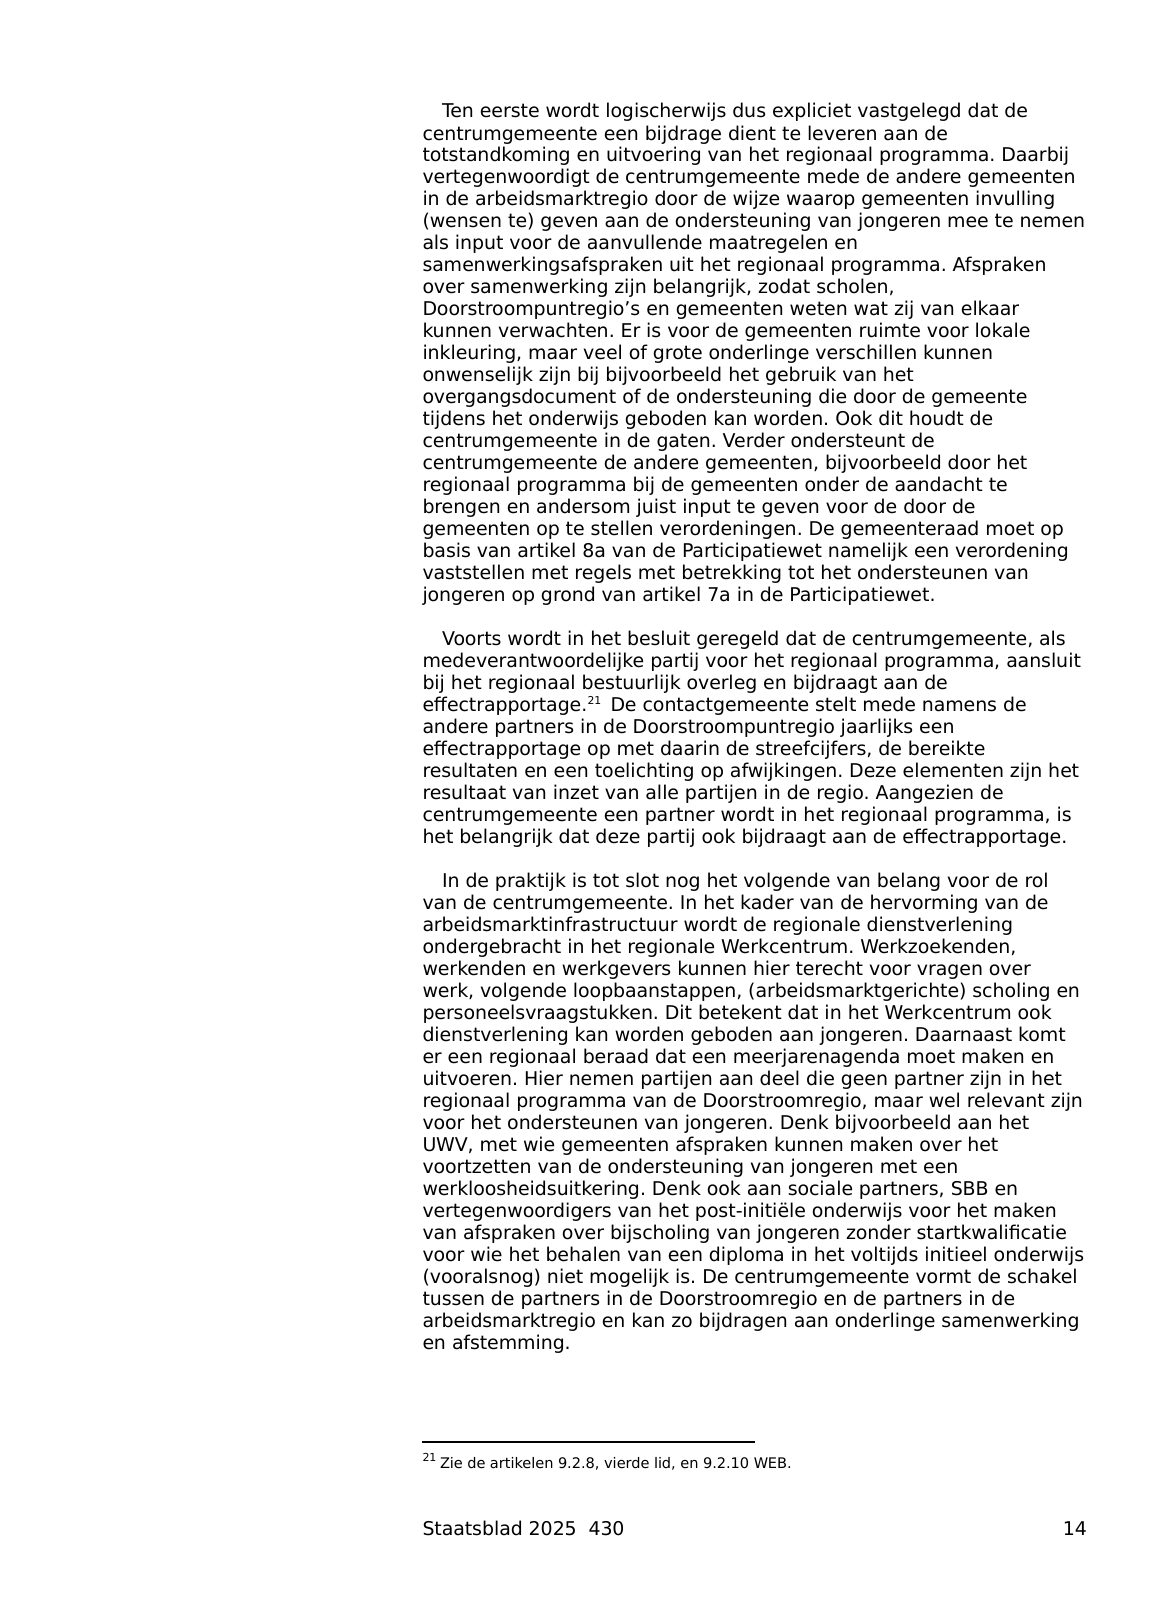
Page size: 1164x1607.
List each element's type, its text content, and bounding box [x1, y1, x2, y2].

text In de praktijk is tot slot nog het volgende van belang voor de rol van de centrumgemeente. In het kader van de hervorming van de arbeidsmarktinfrastructuur wordt de regionale dienstverlening ondergebracht in het regionale Werkcentrum. Werkzoekenden, werkenden en werkgevers kunnen hier terecht voor vragen over werk, volgende loopbaanstappen, (arbeidsmarktgerichte) scholing en personeelsvraagstukken. Dit betekent dat in het Werkcentrum ook dienstverlening kan worden geboden aan jongeren. Daarnaast komt er een regionaal beraad dat een meerjarenagenda moet maken en uitvoeren. Hier nemen partijen aan deel die geen partner zijn in het regionaal programma van de Doorstroomregio, maar wel relevant zijn voor het ondersteunen van jongeren. Denk bijvoorbeeld aan het UWV, met wie gemeenten afspraken kunnen maken over het voortzetten van de ondersteuning van jongeren met een werkloosheidsuitkering. Denk ook aan sociale partners, SBB en vertegenwoordigers van het post-initiële onderwijs voor het maken van afspraken over bijscholing van jongeren zonder startkwalificatie voor wie het behalen van een diploma in het voltijds initieel onderwijs (vooralsnog) niet mogelijk is. De centrumgemeente vormt de schakel tussen de partners in de Doorstroomregio en de partners in de arbeidsmarktregio en kan zo bijdragen aan onderlinge samenwerking en afstemming. [422, 870, 1087, 1354]
text Zie de artikelen 9.2.8, vierde lid, en 9.2.10 WEB. [422, 1451, 1087, 1473]
text Ten eerste wordt logischerwijs dus expliciet vastgelegd dat de centrumgemeente een bijdrage dient te leveren aan de totstandkoming en uitvoering van het regionaal programma. Daarbij vertegenwoordigt de centrumgemeente mede de andere gemeenten in de arbeidsmarktregio door de wijze waarop gemeenten invulling (wensen te) geven aan de ondersteuning van jongeren mee te nemen als input voor de aanvullende maatregelen en samenwerkingsafspraken uit het regionaal programma. Afspraken over samenwerking zijn belangrijk, zodat scholen, Doorstroompuntregio’s en gemeenten weten wat zij van elkaar kunnen verwachten. Er is voor de gemeenten ruimte voor lokale inkleuring, maar veel of grote onderlinge verschillen kunnen onwenselijk zijn bij bijvoorbeeld het gebruik van het overgangsdocument of de ondersteuning die door de gemeente tijdens het onderwijs geboden kan worden. Ook dit houdt de centrumgemeente in de gaten. Verder ondersteunt de centrumgemeente de andere gemeenten, bijvoorbeeld door het regionaal programma bij de gemeenten onder de aandacht te brengen en andersom juist input te geven voor de door de gemeenten op te stellen verordeningen. De gemeenteraad moet op basis van artikel 8a van de Participatiewet namelijk een verordening vaststellen met regels met betrekking tot het ondersteunen van jongeren op grond van artikel 7a in de Participatiewet. [422, 100, 1087, 606]
text Voorts wordt in het besluit geregeld dat de centrumgemeente, als medeverantwoordelijke partij voor het regionaal programma, aansluit bij het regionaal bestuurlijk overleg en bijdraagt aan de effectrapportage. De contactgemeente stelt mede namens de andere partners in de Doorstroompuntregio jaarlijks een effectrapportage op met daarin de streefcijfers, de bereikte resultaten en een toelichting op afwijkingen. Deze elementen zijn het resultaat van inzet van alle partijen in de regio. Aangezien de centrumgemeente een partner wordt in het regionaal programma, is het belangrijk dat deze partij ook bijdraagt aan de effectrapportage. [422, 628, 1087, 848]
